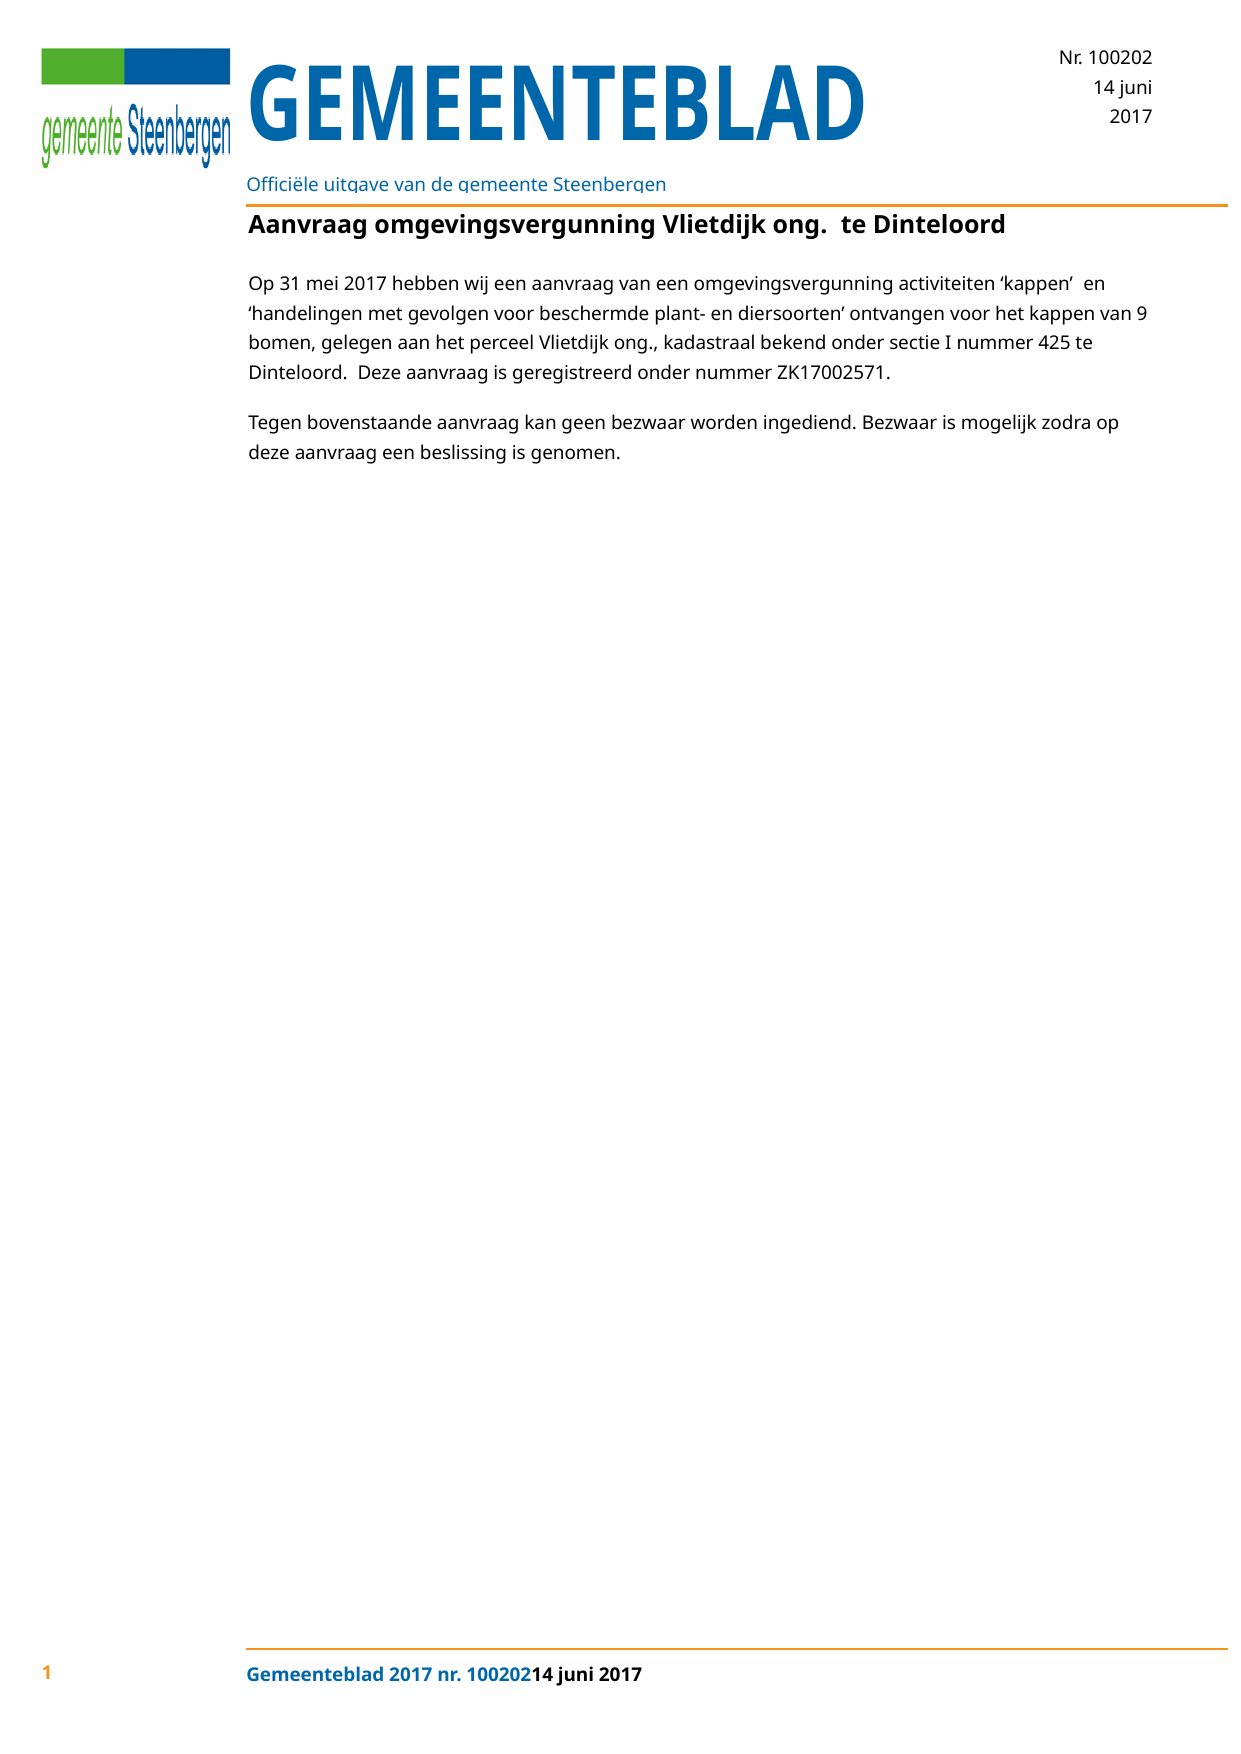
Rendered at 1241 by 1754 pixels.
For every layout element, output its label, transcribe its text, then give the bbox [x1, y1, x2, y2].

text Aanvraag omgevingsvergunning Vlietdijk ong. te Dinteloord [248, 207, 1152, 241]
text Tegen bovenstaande aanvraag kan geen bezwaar worden ingediend. Bezwaar is mogelijk zodra op deze aanvraag een beslissing is genomen. [248, 409, 1152, 465]
picture [41, 47, 231, 172]
text Op 31 mei 2017 hebben wij een aanvraag van een omgevingsvergunning activiteiten ‘kappen’ en ‘handelingen met gevolgen voor beschermde plant- en diersoorten’ ontvangen voor het kappen van 9 bomen, gelegen aan het perceel Vlietdijk ong., kadastraal bekend onder sectie I nummer 425 te Dinteloord. Deze aanvraag is geregistreerd onder nummer ZK17002571. [248, 270, 1152, 385]
